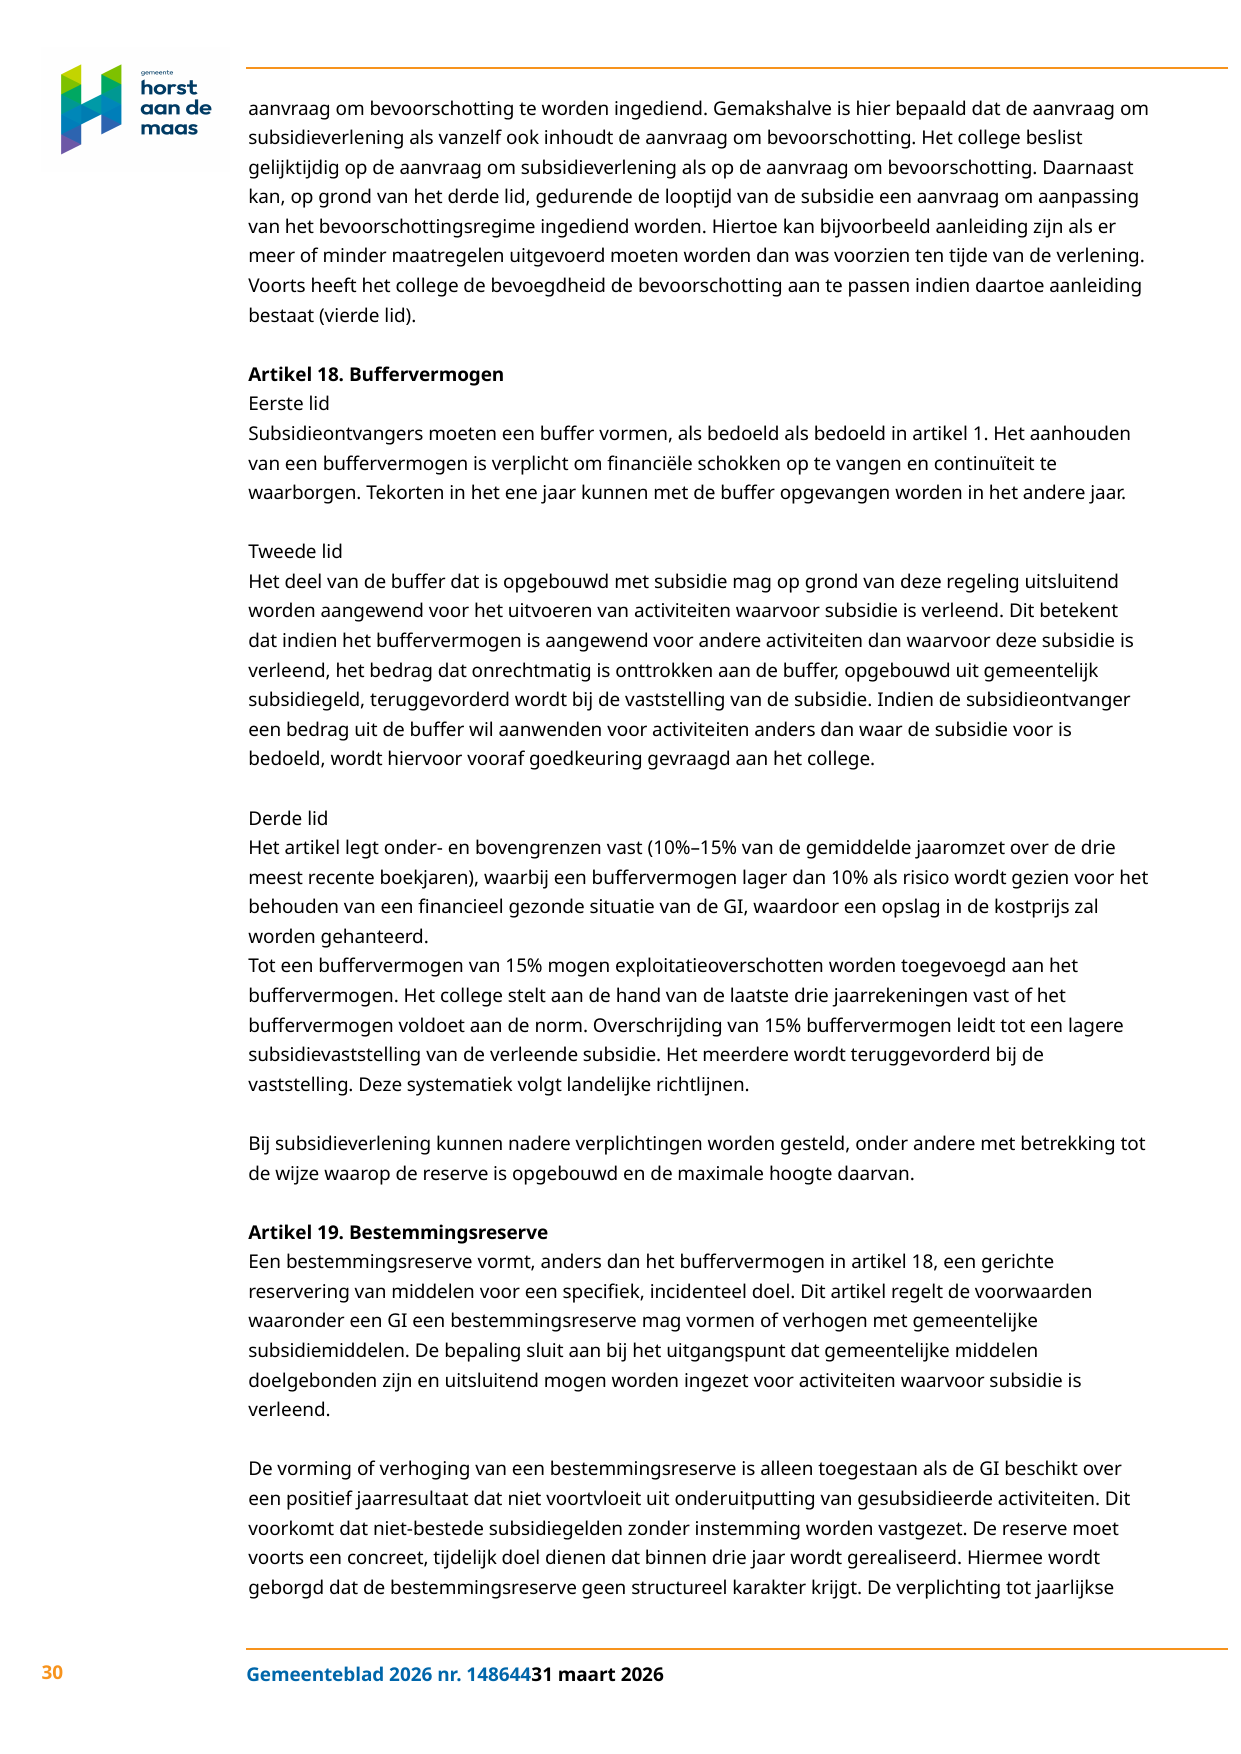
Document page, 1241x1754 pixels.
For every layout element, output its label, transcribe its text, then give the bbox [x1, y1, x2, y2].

picture [41, 47, 231, 172]
text aanvraag om bevoorschotting te worden ingediend. Gemakshalve is hier bepaald dat de aanvraag om subsidieverlening als vanzelf ook inhoudt de aanvraag om bevoorschotting. Het college beslist gelijktijdig op de aanvraag om subsidieverlening als op de aanvraag om bevoorschotting. Daarnaast kan, op grond van het derde lid, gedurende de looptijd van de subsidie een aanvraag om aanpassing van het bevoorschottingsregime ingediend worden. Hiertoe kan bijvoorbeeld aanleiding zijn als er meer of minder maatregelen uitgevoerd moeten worden dan was voorzien ten tijde van de verlening. Voorts heeft het college de bevoegdheid de bevoorschotting aan te passen indien daartoe aanleiding bestaat (vierde lid). [248, 95, 1152, 328]
text Het deel van de buffer dat is opgebouwd met subsidie mag op grond van deze regeling uitsluitend worden aangewend voor het uitvoeren van activiteiten waarvoor subsidie is verleend. Dit betekent dat indien het buffervermogen is aangewend voor andere activiteiten dan waarvoor deze subsidie is verleend, het bedrag dat onrechtmatig is onttrokken aan de buffer, opgebouwd uit gemeentelijk subsidiegeld, teruggevorderd wordt bij de vaststelling van de subsidie. Indien de subsidieontvanger een bedrag uit de buffer wil aanwenden voor activiteiten anders dan waar de subsidie voor is bedoeld, wordt hiervoor vooraf goedkeuring gevraagd aan het college. [248, 568, 1152, 771]
text Tot een buffervermogen van 15% mogen exploitatieoverschotten worden toegevoegd aan het buffervermogen. Het college stelt aan de hand van de laatste drie jaarrekeningen vast of het buffervermogen voldoet aan de norm. Overschrijding van 15% buffervermogen leidt tot een lagere subsidievaststelling van de verleende subsidie. Het meerdere wordt teruggevorderd bij de vaststelling. Deze systematiek volgt landelijke richtlijnen. [248, 953, 1152, 1097]
text Bij subsidieverlening kunnen nadere verplichtingen worden gesteld, onder andere met betrekking tot de wijze waarop de reserve is opgebouwd en de maximale hoogte daarvan. [248, 1130, 1152, 1186]
text Eerste lid [248, 391, 1152, 416]
text Subsidieontvangers moeten een buffer vormen, als bedoeld als bedoeld in artikel 1. Het aanhouden van een buffervermogen is verplicht om financiële schokken op te vangen en continuïteit te waarborgen. Tekorten in het ene jaar kunnen met de buffer opgevangen worden in het andere jaar. [248, 420, 1152, 505]
text Een bestemmingsreserve vormt, anders dan het buffervermogen in artikel 18, een gerichte reservering van middelen voor een specifiek, incidenteel doel. Dit artikel regelt de voorwaarden waaronder een GI een bestemmingsreserve mag vormen of verhogen met gemeentelijke subsidiemiddelen. De bepaling sluit aan bij het uitgangspunt dat gemeentelijke middelen doelgebonden zijn en uitsluitend mogen worden ingezet voor activiteiten waarvoor subsidie is verleend. [248, 1248, 1152, 1422]
text Derde lid [248, 805, 1152, 831]
text Artikel 18. Buffervermogen [248, 361, 1152, 387]
text De vorming of verhoging van een bestemmingsreserve is alleen toegestaan als de GI beschikt over een positief jaarresultaat dat niet voortvloeit uit onderuitputting van gesubsidieerde activiteiten. Dit voorkomt dat niet-bestede subsidiegelden zonder instemming worden vastgezet. De reserve moet voorts een concreet, tijdelijk doel dienen dat binnen drie jaar wordt gerealiseerd. Hiermee wordt geborgd dat de bestemmingsreserve geen structureel karakter krijgt. De verplichting tot jaarlijkse [248, 1456, 1152, 1600]
text Tweede lid [248, 538, 1152, 564]
text Artikel 19. Bestemmingsreserve [248, 1219, 1152, 1245]
text Het artikel legt onder- en bovengrenzen vast (10%–15% van de gemiddelde jaaromzet over de drie meest recente boekjaren), waarbij een buffervermogen lager dan 10% als risico wordt gezien voor het behouden van een financieel gezonde situatie van de GI, waardoor een opslag in de kostprijs zal worden gehanteerd. [248, 834, 1152, 949]
